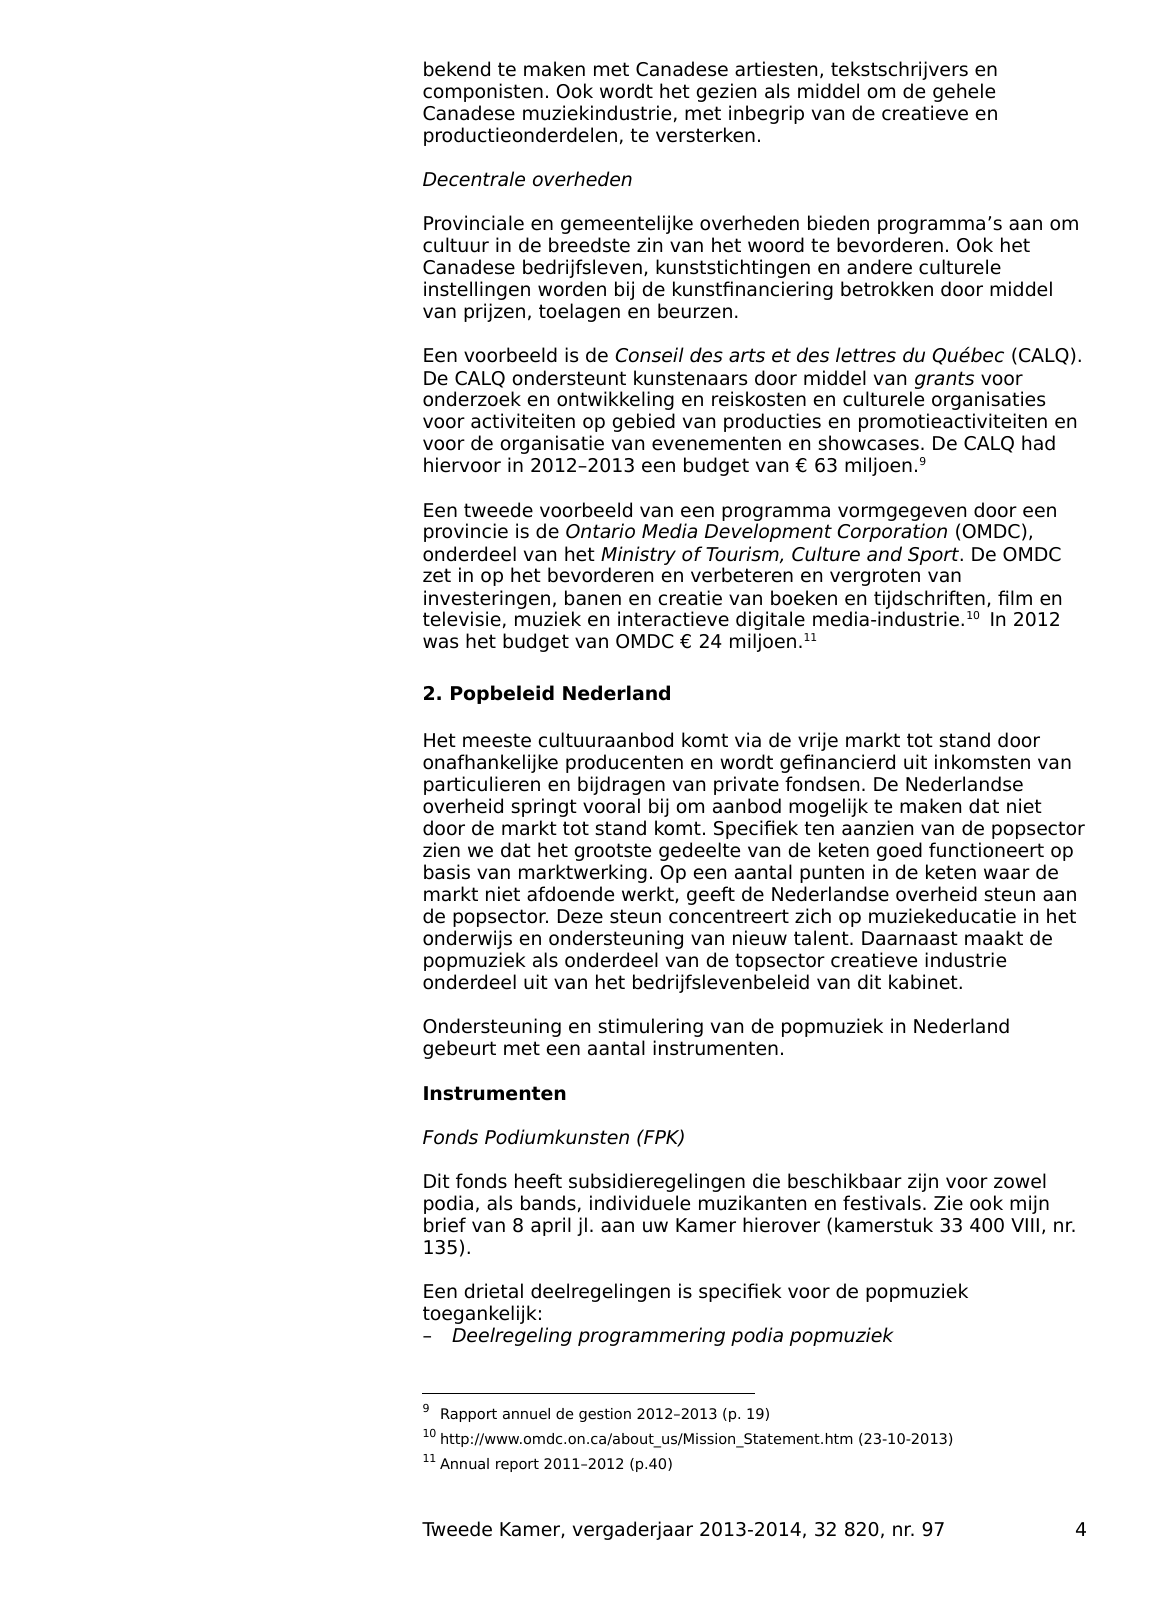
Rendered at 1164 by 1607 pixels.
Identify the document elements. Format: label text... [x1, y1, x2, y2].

text Het meeste cultuuraanbod komt via de vrije markt tot stand door onafhankelijke producenten en wordt gefinancierd uit inkomsten van particulieren en bijdragen van private fondsen. De Nederlandse overheid springt vooral bij om aanbod mogelijk te maken dat niet door de markt tot stand komt. Specifiek ten aanzien van de popsector zien we dat het grootste gedeelte van de keten goed functioneert op basis van marktwerking. Op een aantal punten in de keten waar de markt niet afdoende werkt, geeft de Nederlandse overheid steun aan de popsector. Deze steun concentreert zich op muziekeducatie in het onderwijs en ondersteuning van nieuw talent. Daarnaast maakt de popmuziek als onderdeel van de topsector creatieve industrie onderdeel uit van het bedrijfslevenbeleid van dit kabinet. [422, 730, 1087, 994]
subtitle 2. Popbeleid Nederland [422, 683, 1087, 705]
text Een tweede voorbeeld van een programma vormgegeven door een provincie is de Ontario Media Development Corporation (OMDC), onderdeel van het Ministry of Tourism, Culture and Sport. De OMDC zet in op het bevorderen en verbeteren en vergroten van investeringen, banen en creatie van boeken en tijdschriften, film en televisie, muziek en interactieve digitale media-industrie. In 2012 was het budget van OMDC € 24 miljoen. [422, 499, 1087, 653]
text Annual report 2011–2012 (p.40) [422, 1452, 1087, 1474]
text Een voorbeeld is de Conseil des arts et des lettres du Québec (CALQ). De CALQ ondersteunt kunstenaars door middel van grants voor onderzoek en ontwikkeling en reiskosten en culturele organisaties voor activiteiten op gebied van producties en promotieactiviteiten en voor de organisatie van evenementen en showcases. De CALQ had hiervoor in 2012–2013 een budget van € 63 miljoen. [422, 345, 1087, 477]
text – Deelregeling programmering podia popmuziek [422, 1325, 1087, 1347]
subtitle Decentrale overheden [422, 169, 1087, 191]
text Een drietal deelregelingen is specifiek voor de popmuziek toegankelijk: [422, 1281, 1087, 1325]
text http://www.omdc.on.ca/about_us/Mission_Statement.htm (23-10-2013) [422, 1427, 1087, 1449]
subtitle Instrumenten [422, 1082, 1087, 1104]
text Provinciale en gemeentelijke overheden bieden programma’s aan om cultuur in de breedste zin van het woord te bevorderen. Ook het Canadese bedrijfsleven, kunststichtingen en andere culturele instellingen worden bij de kunstfinanciering betrokken door middel van prijzen, toelagen en beurzen. [422, 213, 1087, 323]
subtitle Fonds Podiumkunsten (FPK) [422, 1127, 1087, 1148]
text Dit fonds heeft subsidieregelingen die beschikbaar zijn voor zowel podia, als bands, individuele muzikanten en festivals. Zie ook mijn brief van 8 april jl. aan uw Kamer hierover (kamerstuk 33 400 VIII, nr. 135). [422, 1171, 1087, 1259]
text Rapport annuel de gestion 2012–2013 (p. 19) [422, 1402, 1087, 1424]
text bekend te maken met Canadese artiesten, tekstschrijvers en componisten. Ook wordt het gezien als middel om de gehele Canadese muziekindustrie, met inbegrip van de creatieve en productieonderdelen, te versterken. [422, 59, 1087, 147]
text Ondersteuning en stimulering van de popmuziek in Nederland gebeurt met een aantal instrumenten. [422, 1016, 1087, 1060]
